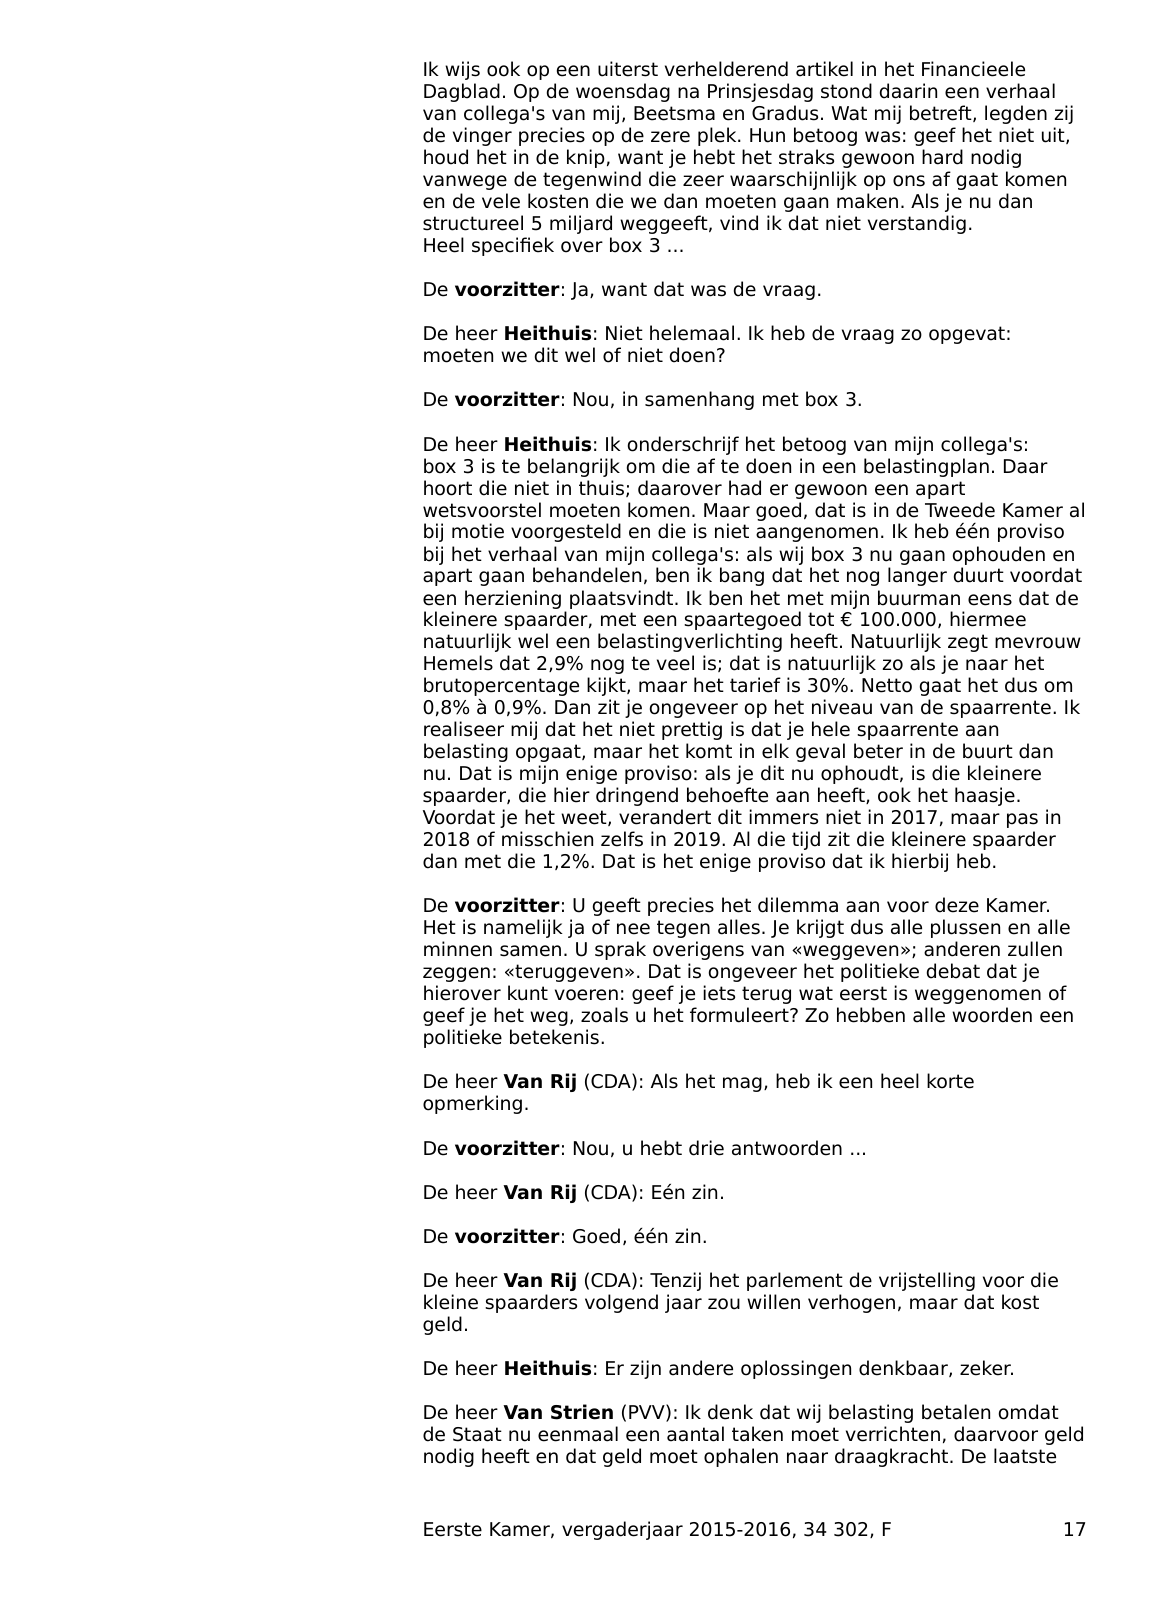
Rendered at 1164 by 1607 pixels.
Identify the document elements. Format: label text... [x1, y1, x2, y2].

text Heel specifiek over box 3 ... [422, 235, 1087, 257]
text Ik wijs ook op een uiterst verhelderend artikel in het Financieele Dagblad. Op de woensdag na Prinsjesdag stond daarin een verhaal van collega's van mij, Beetsma en Gradus. Wat mij betreft, legden zij de vinger precies op de zere plek. Hun betoog was: geef het niet uit, houd het in de knip, want je hebt het straks gewoon hard nodig vanwege de tegenwind die zeer waarschijnlijk op ons af gaat komen en de vele kosten die we dan moeten gaan maken. Als je nu dan structureel 5 miljard weggeeft, vind ik dat niet verstandig. [422, 59, 1087, 235]
text De voorzitter: U geeft precies het dilemma aan voor deze Kamer. Het is namelijk ja of nee tegen alles. Je krijgt dus alle plussen en alle minnen samen. U sprak overigens van «weggeven»; anderen zullen zeggen: «teruggeven». Dat is ongeveer het politieke debat dat je hierover kunt voeren: geef je iets terug wat eerst is weggenomen of geef je het weg, zoals u het formuleert? Zo hebben alle woorden een politieke betekenis. [422, 895, 1087, 1049]
text De heer Van Strien (PVV): Ik denk dat wij belasting betalen omdat de Staat nu eenmaal een aantal taken moet verrichten, daarvoor geld nodig heeft en dat geld moet ophalen naar draagkracht. De laatste [422, 1402, 1087, 1468]
text De voorzitter: Nou, u hebt drie antwoorden ... [422, 1137, 1087, 1159]
text De voorzitter: Goed, één zin. [422, 1226, 1087, 1248]
text De heer Heithuis: Niet helemaal. Ik heb de vraag zo opgevat: moeten we dit wel of niet doen? [422, 323, 1087, 367]
text De heer Van Rij (CDA): Eén zin. [422, 1182, 1087, 1204]
text De voorzitter: Nou, in samenhang met box 3. [422, 389, 1087, 411]
text De voorzitter: Ja, want dat was de vraag. [422, 279, 1087, 301]
text De heer Van Rij (CDA): Tenzij het parlement de vrijstelling voor die kleine spaarders volgend jaar zou willen verhogen, maar dat kost geld. [422, 1270, 1087, 1336]
text De heer Heithuis: Er zijn andere oplossingen denkbaar, zeker. [422, 1358, 1087, 1380]
text De heer Van Rij (CDA): Als het mag, heb ik een heel korte opmerking. [422, 1071, 1087, 1115]
text De heer Heithuis: Ik onderschrijf het betoog van mijn collega's: box 3 is te belangrijk om die af te doen in een belastingplan. Daar hoort die niet in thuis; daarover had er gewoon een apart wetsvoorstel moeten komen. Maar goed, dat is in de Tweede Kamer al bij motie voorgesteld en die is niet aangenomen. Ik heb één proviso bij het verhaal van mijn collega's: als wij box 3 nu gaan ophouden en apart gaan behandelen, ben ik bang dat het nog langer duurt voordat een herziening plaatsvindt. Ik ben het met mijn buurman eens dat de kleinere spaarder, met een spaartegoed tot € 100.000, hiermee natuurlijk wel een belastingverlichting heeft. Natuurlijk zegt mevrouw Hemels dat 2,9% nog te veel is; dat is natuurlijk zo als je naar het brutopercentage kijkt, maar het tarief is 30%. Netto gaat het dus om 0,8% à 0,9%. Dan zit je ongeveer op het niveau van de spaarrente. Ik realiseer mij dat het niet prettig is dat je hele spaarrente aan belasting opgaat, maar het komt in elk geval beter in de buurt dan nu. Dat is mijn enige proviso: als je dit nu ophoudt, is die kleinere spaarder, die hier dringend behoefte aan heeft, ook het haasje. Voordat je het weet, verandert dit immers niet in 2017, maar pas in 2018 of misschien zelfs in 2019. Al die tijd zit die kleinere spaarder dan met die 1,2%. Dat is het enige proviso dat ik hierbij heb. [422, 433, 1087, 873]
